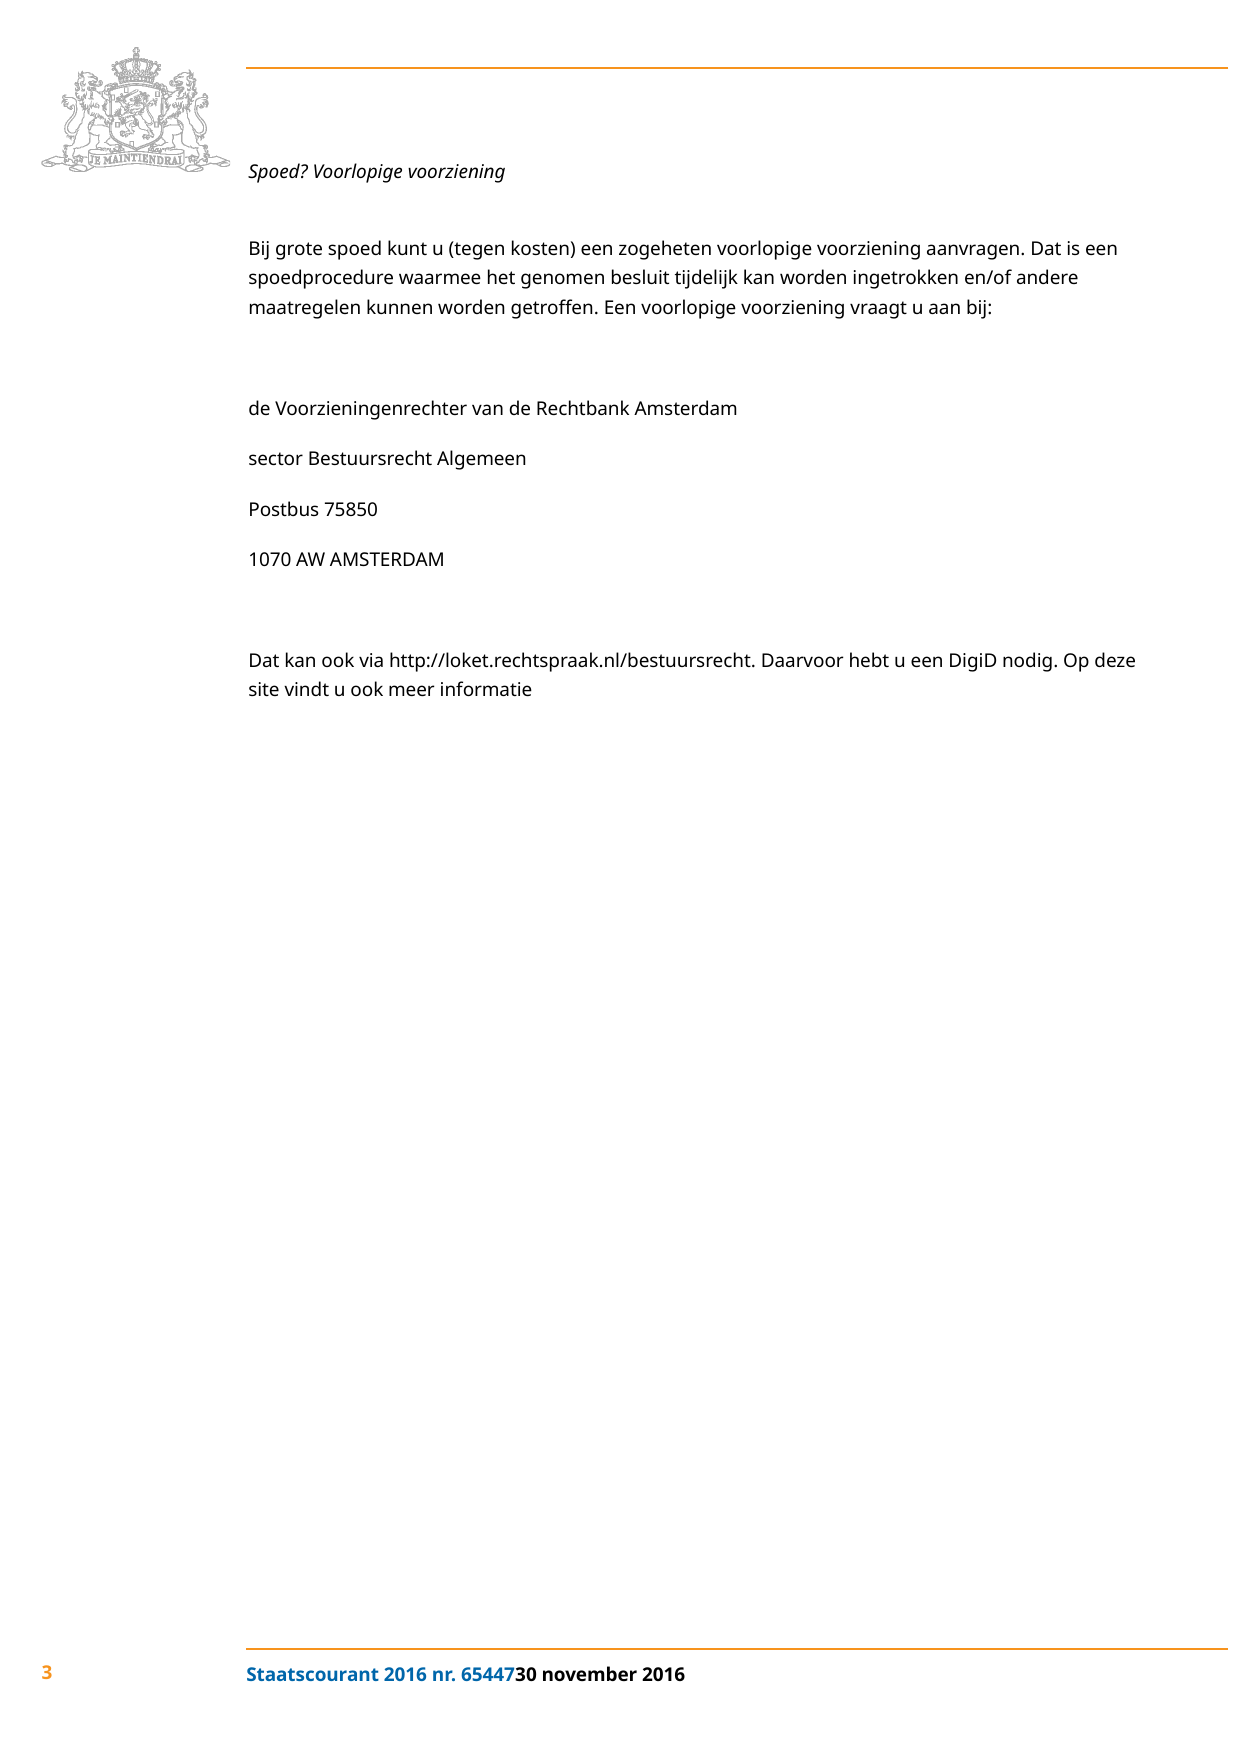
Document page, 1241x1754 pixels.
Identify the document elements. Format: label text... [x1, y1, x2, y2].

picture [41, 47, 231, 172]
text Dat kan ook via http://loket.rechtspraak.nl/bestuursrecht. Daarvoor hebt u een DigiD nodig. Op deze site vindt u ook meer informatie [248, 647, 1152, 702]
text Postbus 75850 [248, 496, 1152, 521]
text Spoed? Voorlopige voorziening [248, 159, 1152, 184]
text de Voorzieningenrechter van de Rechtbank Amsterdam [248, 395, 1152, 421]
text sector Bestuursrecht Algemeen [248, 445, 1152, 471]
text 1070 AW AMSTERDAM [248, 546, 1152, 572]
text Bij grote spoed kunt u (tegen kosten) een zogeheten voorlopige voorziening aanvragen. Dat is een spoedprocedure waarmee het genomen besluit tijdelijk kan worden ingetrokken en/of andere maatregelen kunnen worden getroffen. Een voorlopige voorziening vraagt u aan bij: [248, 235, 1152, 320]
